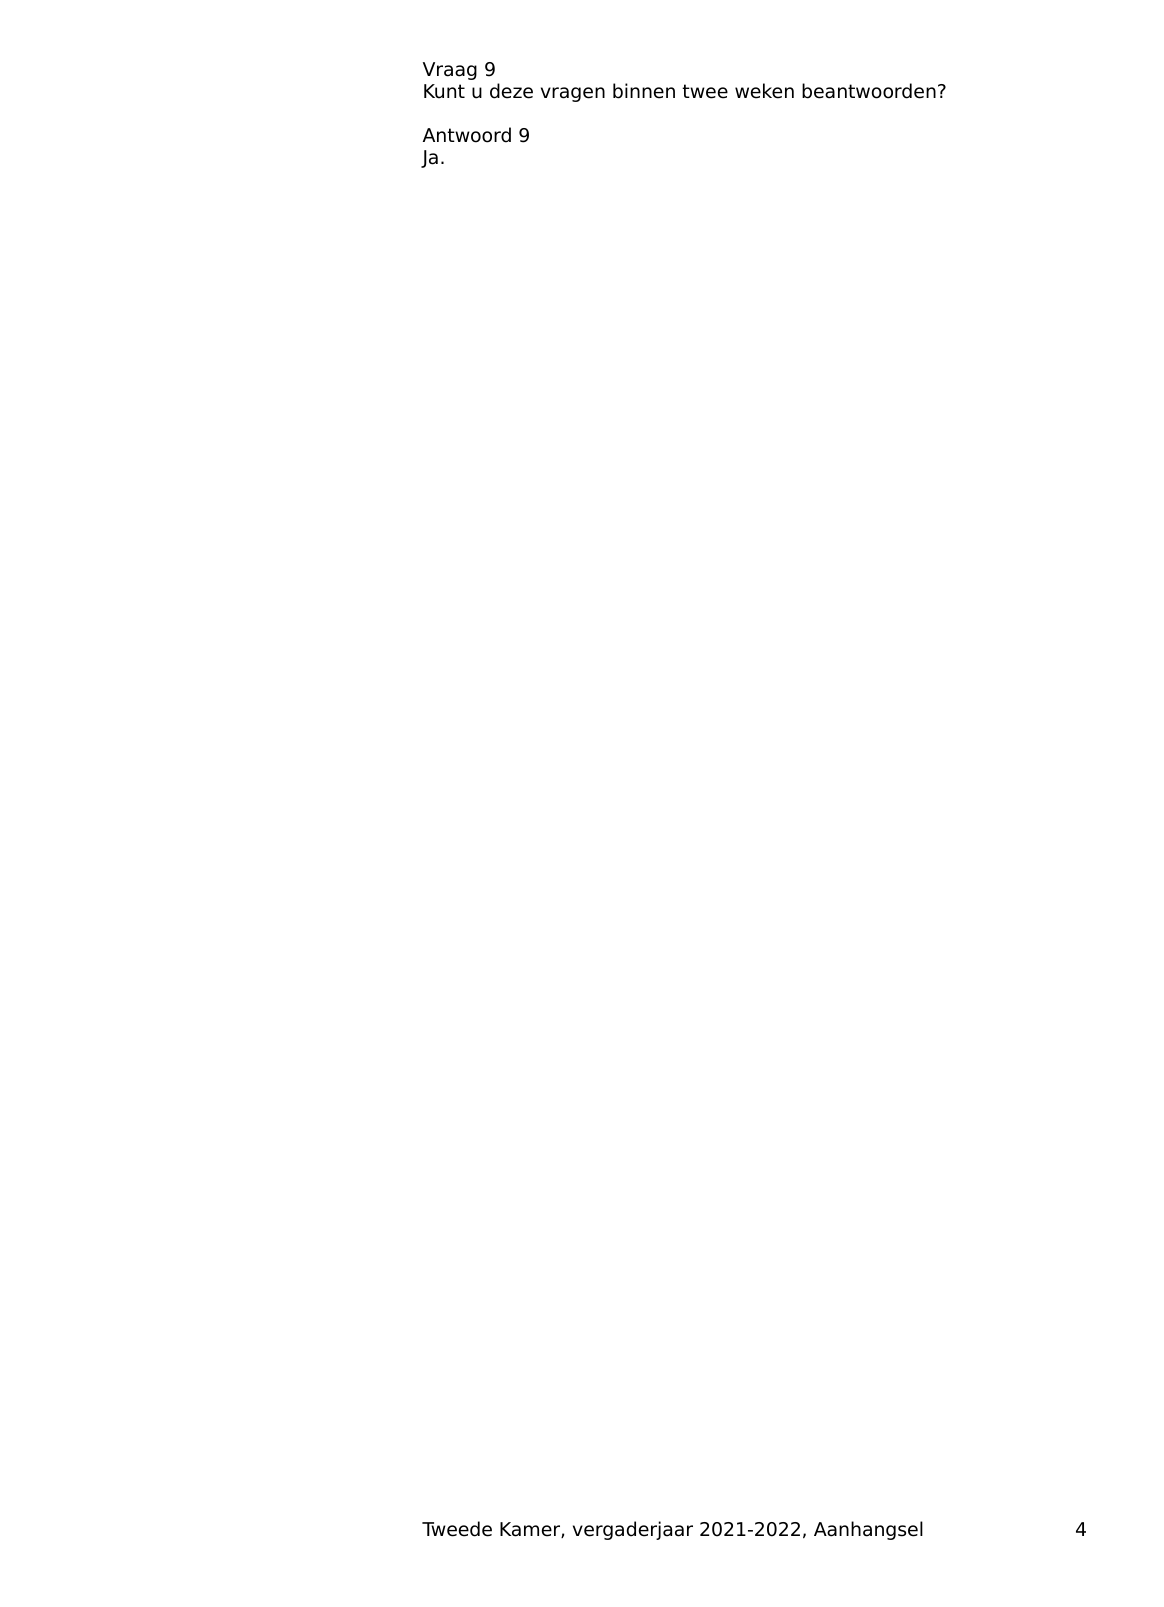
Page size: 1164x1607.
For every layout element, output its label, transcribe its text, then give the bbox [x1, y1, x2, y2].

text Antwoord 9 [422, 125, 1087, 147]
text Ja. [422, 147, 1087, 169]
text Kunt u deze vragen binnen twee weken beantwoorden? [422, 81, 1087, 103]
text Vraag 9 [422, 59, 1087, 81]
